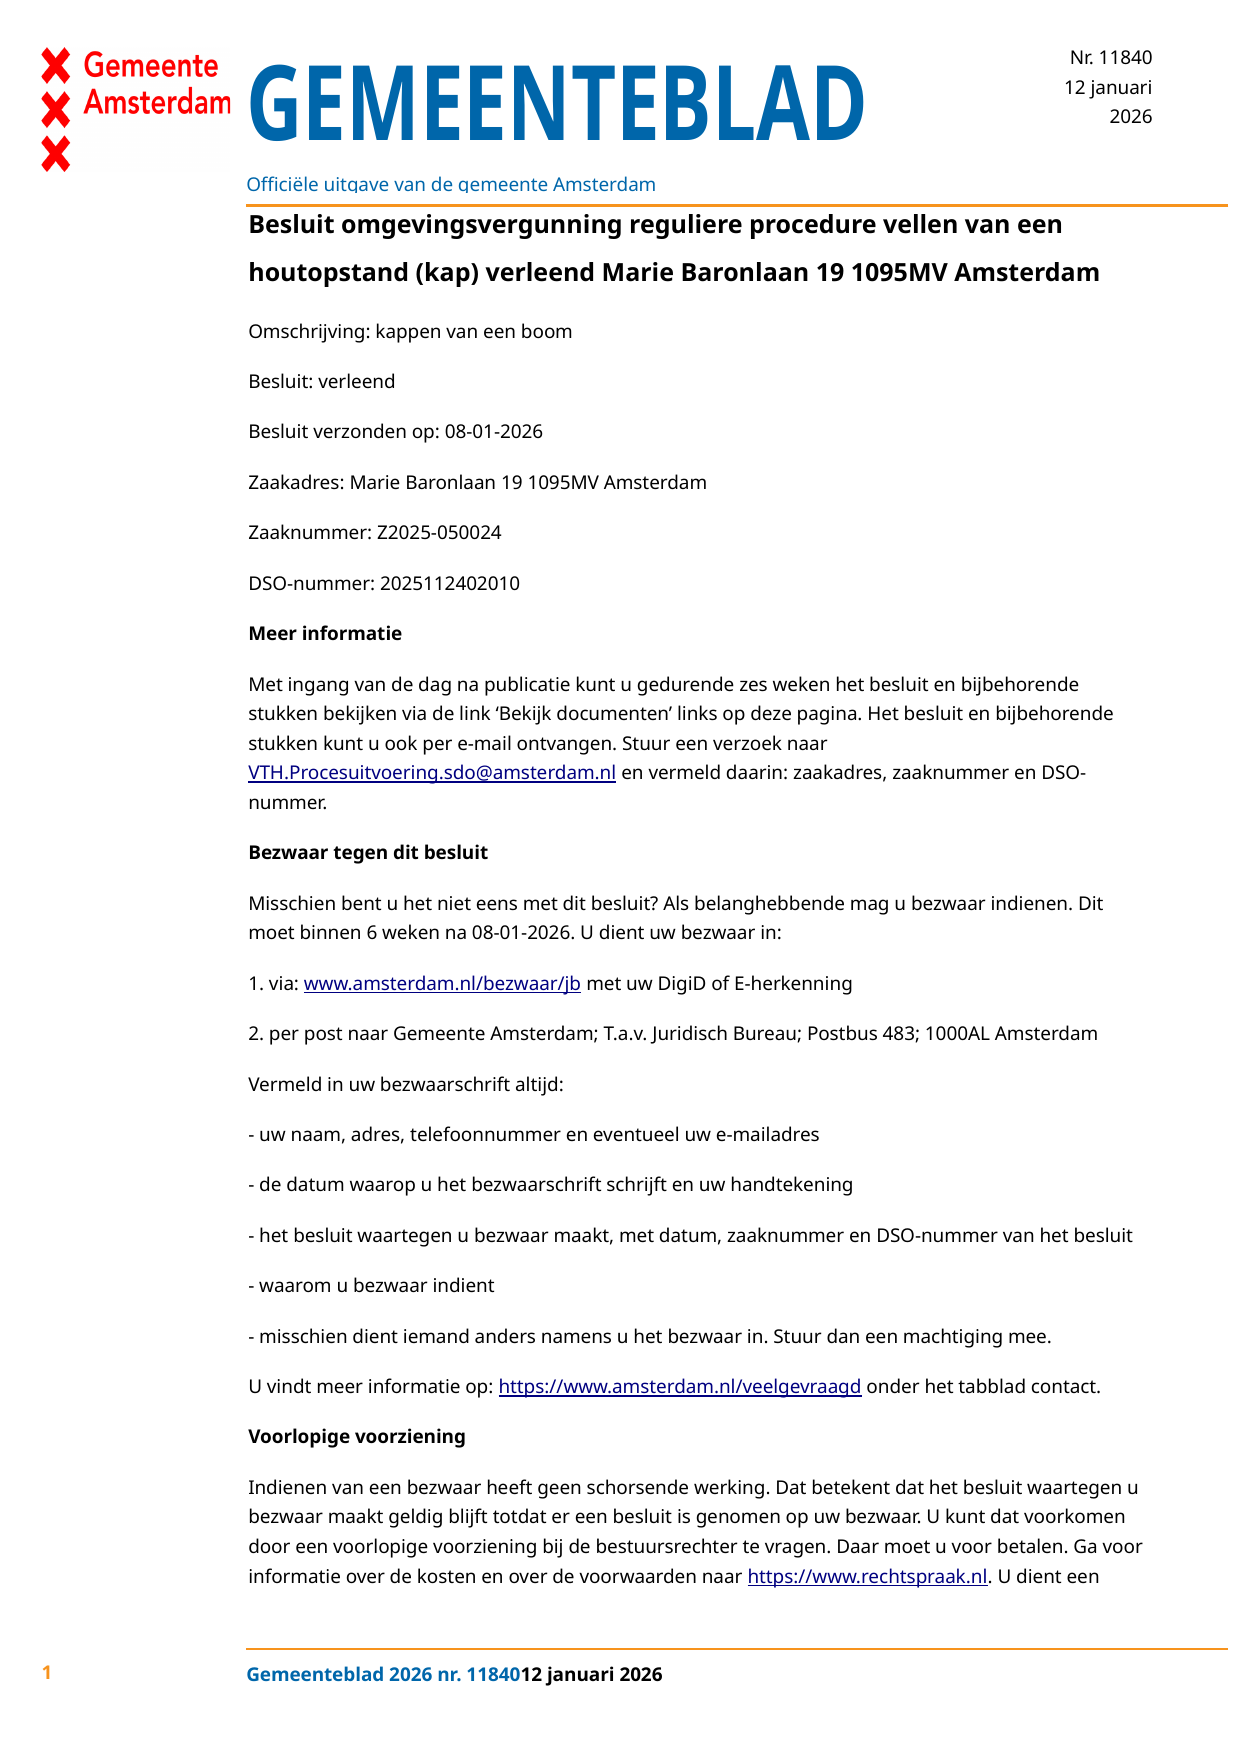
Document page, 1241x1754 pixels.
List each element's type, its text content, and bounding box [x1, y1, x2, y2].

text DSO-nummer: 2025112402010 [248, 570, 1152, 596]
text Besluit: verleend [248, 368, 1152, 394]
text Zaaknummer: Z2025-050024 [248, 519, 1152, 545]
text - het besluit waartegen u bezwaar maakt, met datum, zaaknummer en DSO-nummer van het besluit [248, 1222, 1152, 1248]
text Zaakadres: Marie Baronlaan 19 1095MV Amsterdam [248, 469, 1152, 495]
text - de datum waarop u het bezwaarschrift schrijft en uw handtekening [248, 1172, 1152, 1197]
text Besluit verzonden op: 08-01-2026 [248, 419, 1152, 444]
text Indienen van een bezwaar heeft geen schorsende werking. Dat betekent dat het besluit waartegen u bezwaar maakt geldig blijft totdat er een besluit is genomen op uw bezwaar. U kunt dat voorkomen door een voorlopige voorziening bij de bestuursrechter te vragen. Daar moet u voor betalen. Ga voor informatie over de kosten en over de voorwaarden naar https://www.rechtspraak.nl. U dient een [248, 1474, 1152, 1589]
text 2. per post naar Gemeente Amsterdam; T.a.v. Juridisch Bureau; Postbus 483; 1000AL Amsterdam [248, 1020, 1152, 1046]
text Vermeld in uw bezwaarschrift altijd: [248, 1071, 1152, 1097]
text 1. via: www.amsterdam.nl/bezwaar/jb met uw DigiD of E-herkenning [248, 970, 1152, 996]
text U vindt meer informatie op: https://www.amsterdam.nl/veelgevraagd onder het tabblad contact. [248, 1373, 1152, 1399]
text Omschrijving: kappen van een boom [248, 318, 1152, 344]
text Besluit omgevingsvergunning reguliere procedure vellen van een houtopstand (kap) verleend Marie Baronlaan 19 1095MV Amsterdam [248, 207, 1152, 288]
text - waarom u bezwaar indient [248, 1272, 1152, 1298]
text Voorlopige voorziening [248, 1424, 1152, 1449]
picture [41, 47, 231, 172]
text - misschien dient iemand anders namens u het bezwaar in. Stuur dan een machtiging mee. [248, 1323, 1152, 1349]
text - uw naam, adres, telefoonnummer en eventueel uw e-mailadres [248, 1121, 1152, 1147]
text Bezwaar tegen dit besluit [248, 839, 1152, 865]
text Meer informatie [248, 620, 1152, 646]
text Misschien bent u het niet eens met dit besluit? Als belanghebbende mag u bezwaar indienen. Dit moet binnen 6 weken na 08-01-2026. U dient uw bezwaar in: [248, 890, 1152, 945]
text Met ingang van de dag na publicatie kunt u gedurende zes weken het besluit en bijbehorende stukken bekijken via de link ‘Bekijk documenten’ links op deze pagina. Het besluit en bijbehorende stukken kunt u ook per e-mail ontvangen. Stuur een verzoek naar VTH.Procesuitvoering.sdo@amsterdam.nl en vermeld daarin: zaakadres, zaaknummer en DSO-nummer. [248, 671, 1152, 815]
